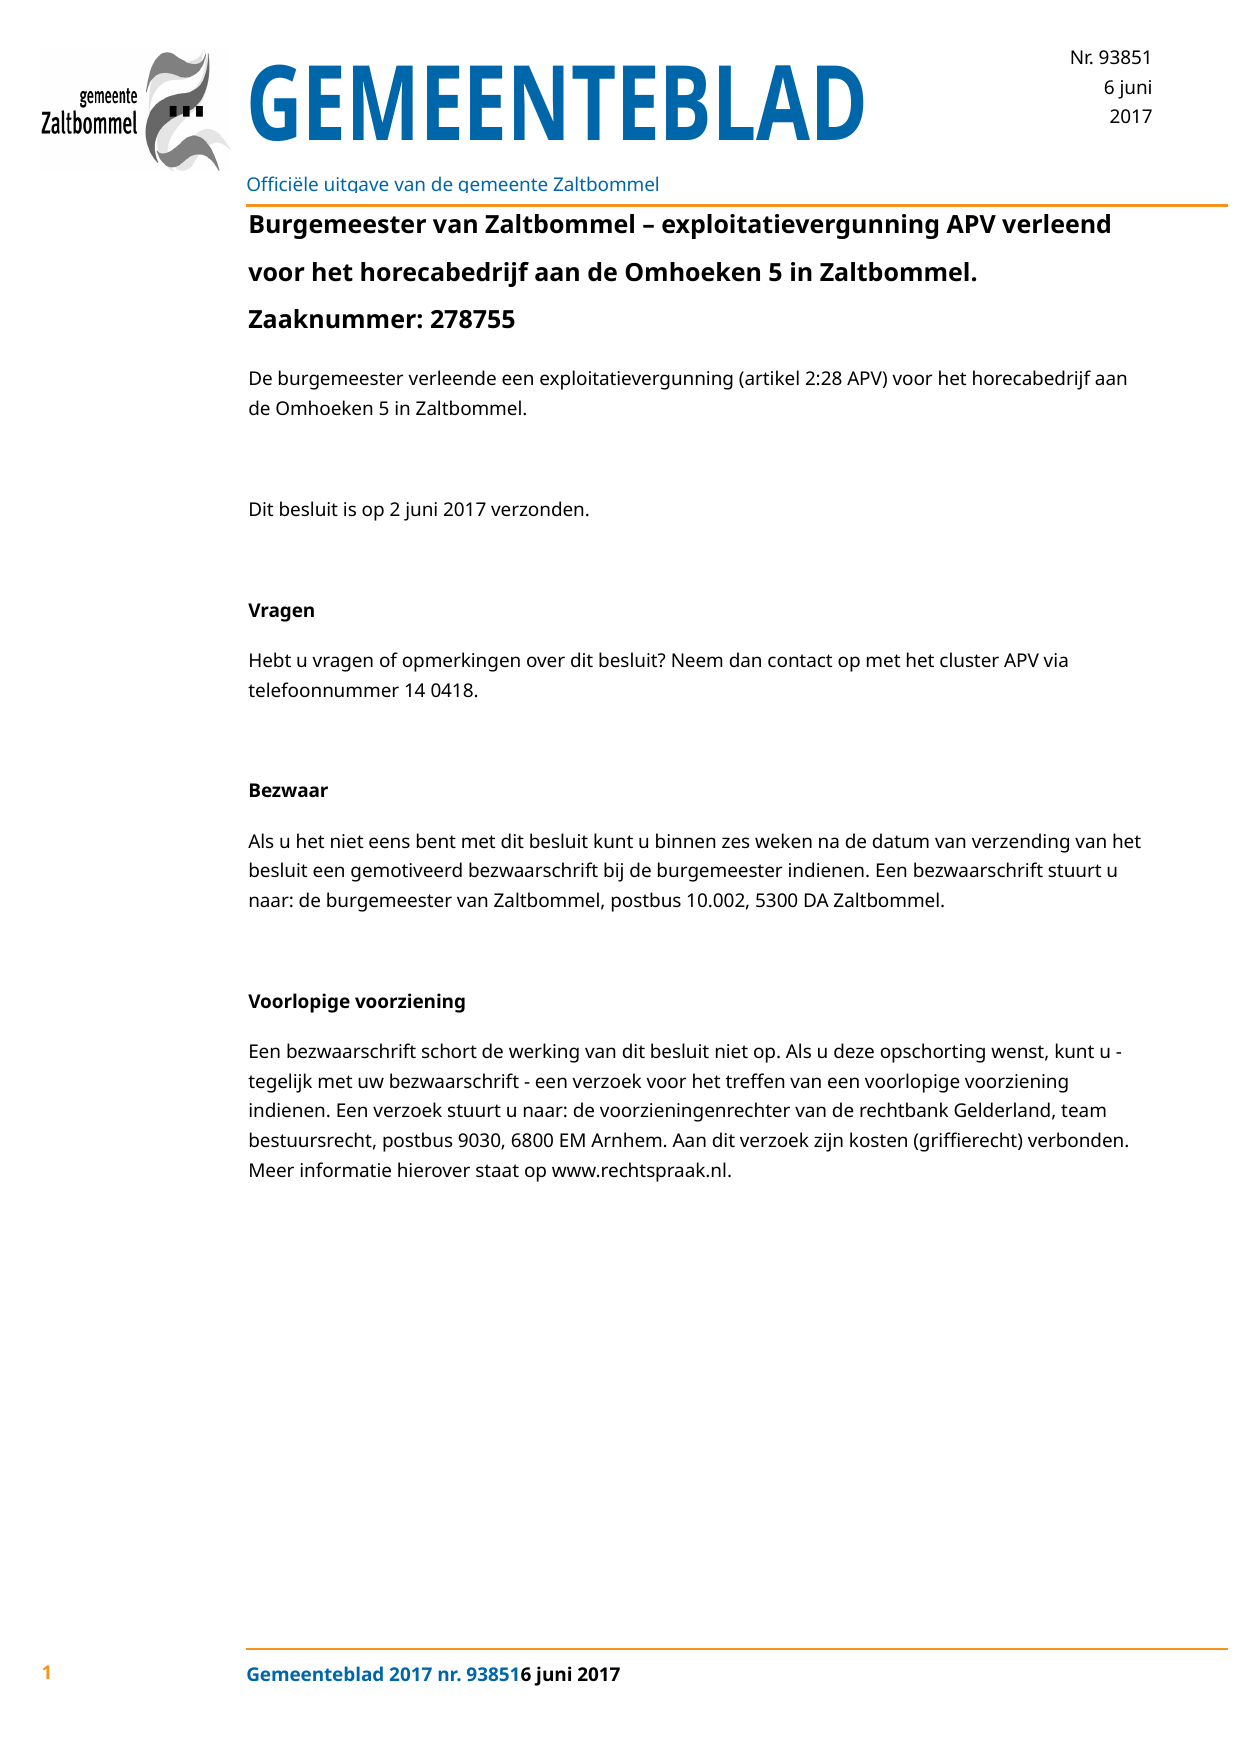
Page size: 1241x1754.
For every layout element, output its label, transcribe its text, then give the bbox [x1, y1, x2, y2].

text Burgemeester van Zaltbommel – exploitatievergunning APV verleend voor het horecabedrijf aan de Omhoeken 5 in Zaltbommel. Zaaknummer: 278755 [248, 207, 1152, 336]
text Voorlopige voorziening [248, 988, 1152, 1014]
picture [41, 47, 231, 172]
text Dit besluit is op 2 juni 2017 verzonden. [248, 496, 1152, 522]
text Een bezwaarschrift schort de werking van dit besluit niet op. Als u deze opschorting wenst, kunt u - tegelijk met uw bezwaarschrift - een verzoek voor het treffen van een voorlopige voorziening indienen. Een verzoek stuurt u naar: de voorzieningenrechter van de rechtbank Gelderland, team bestuursrecht, postbus 9030, 6800 EM Arnhem. Aan dit verzoek zijn kosten (griffierecht) verbonden. Meer informatie hierover staat op www.rechtspraak.nl. [248, 1038, 1152, 1182]
text Hebt u vragen of opmerkingen over dit besluit? Neem dan contact op met het cluster APV via telefoonnummer 14 0418. [248, 647, 1152, 702]
text De burgemeester verleende een exploitatievergunning (artikel 2:28 APV) voor het horecabedrijf aan de Omhoeken 5 in Zaltbommel. [248, 366, 1152, 421]
text Als u het niet eens bent met dit besluit kunt u binnen zes weken na de datum van verzending van het besluit een gemotiveerd bezwaarschrift bij de burgemeester indienen. Een bezwaarschrift stuurt u naar: de burgemeester van Zaltbommel, postbus 10.002, 5300 DA Zaltbommel. [248, 828, 1152, 913]
text Bezwaar [248, 778, 1152, 803]
text Vragen [248, 597, 1152, 622]
